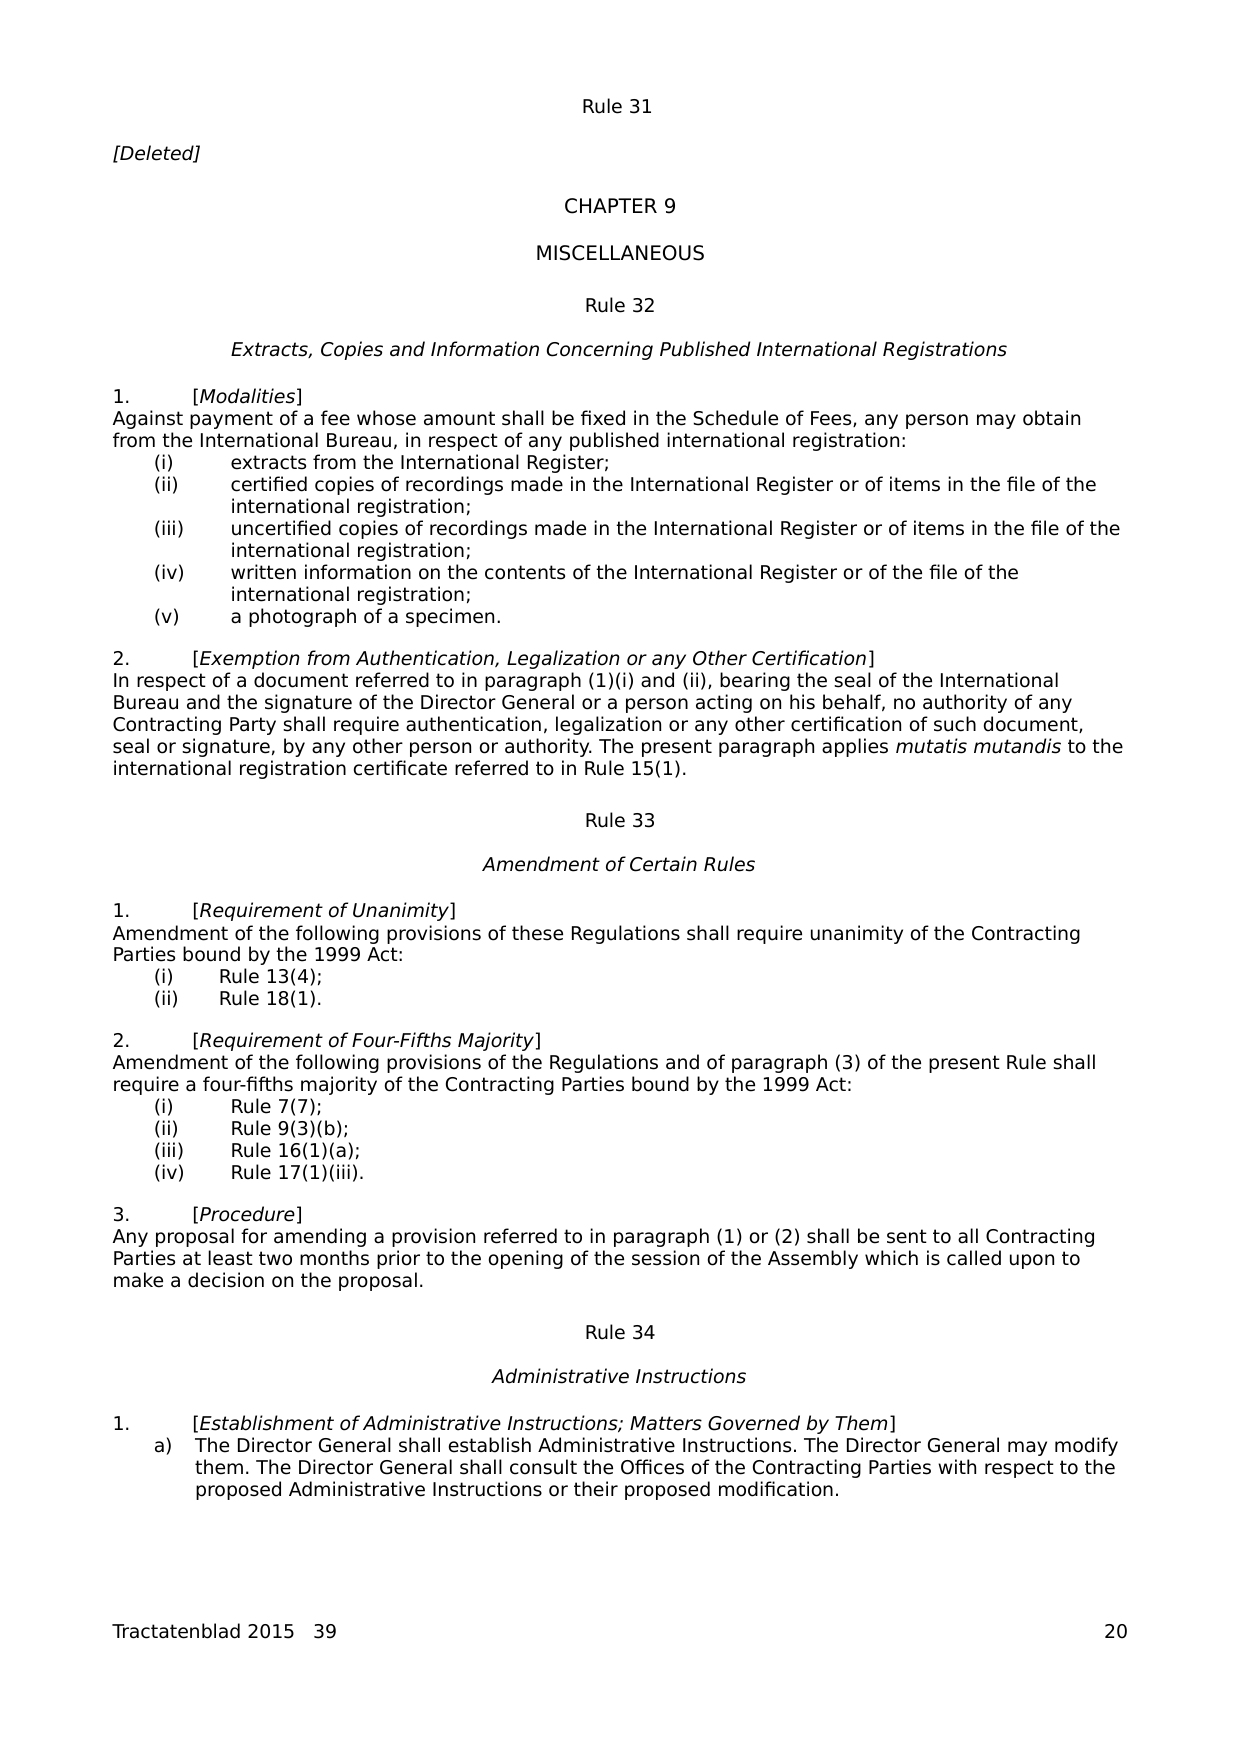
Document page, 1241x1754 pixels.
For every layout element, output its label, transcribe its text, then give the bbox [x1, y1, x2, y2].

text (i) Rule 13(4); [153, 966, 1128, 988]
text (ii) Rule 9(3)(b); [153, 1118, 1128, 1140]
text Amendment of the following provisions of these Regulations shall require unanimity of the Contracting Parties bound by the 1999 Act: [112, 922, 1128, 966]
text 1. [Requirement of Unanimity] [112, 900, 1128, 922]
text 1. [Establishment of Administrative Instructions; Matters Governed by Them] [112, 1413, 1128, 1435]
text In respect of a document referred to in paragraph (1)(i) and (ii), bearing the seal of the International Bureau and the signature of the Director General or a person acting on his behalf, no authority of any Contracting Party shall require authentication, legalization or any other certification of such document, seal or signature, by any other person or authority. The present paragraph applies mutatis mutandis to the international registration certificate referred to in Rule 15(1). [112, 669, 1128, 779]
subtitle CHAPTER 9 MISCELLANEOUS [112, 195, 1128, 265]
text Against payment of a fee whose amount shall be fixed in the Schedule of Fees, any person may obtain from the International Bureau, in respect of any published international registration: [112, 408, 1128, 452]
text a) The Director General shall establish Administrative Instructions. The Director General may modify them. The Director General shall consult the Offices of the Contracting Parties with respect to the proposed Administrative Instructions or their proposed modification. [153, 1435, 1128, 1501]
text (ii) certified copies of recordings made in the International Register or of items in the file of the international registration; [153, 474, 1128, 518]
text 3. [Procedure] [112, 1204, 1128, 1226]
text (iii) Rule 16(1)(a); [153, 1140, 1128, 1162]
text (iii) uncertified copies of recordings made in the International Register or of items in the file of the international registration; [153, 518, 1128, 562]
text Any proposal for amending a provision referred to in paragraph (1) or (2) shall be sent to all Contracting Parties at least two months prior to the opening of the session of the Assembly which is called upon to make a decision on the proposal. [112, 1226, 1128, 1292]
text 2. [Requirement of Four-Fifths Majority] [112, 1030, 1128, 1052]
subtitle Rule 31 [112, 96, 1128, 118]
subtitle Rule 33 Amendment of Certain Rules [112, 809, 1128, 875]
text (i) Rule 7(7); [153, 1096, 1128, 1118]
text 2. [Exemption from Authentication, Legalization or any Other Certification] [112, 648, 1128, 669]
text (iv) written information on the contents of the International Register or of the file of the international registration; [153, 562, 1128, 606]
text (ii) Rule 18(1). [153, 988, 1128, 1010]
text (i) extracts from the International Register; [153, 452, 1128, 474]
subtitle Rule 34 Administrative Instructions [112, 1322, 1128, 1388]
text (iv) Rule 17(1)(iii). [153, 1162, 1128, 1184]
subtitle Rule 32 Extracts, Copies and Information Concerning Published International Registrations [112, 295, 1128, 361]
text (v) a photograph of a specimen. [153, 606, 1128, 628]
text [Deleted] [112, 143, 1128, 165]
text Amendment of the following provisions of the Regulations and of paragraph (3) of the present Rule shall require a four-fifths majority of the Contracting Parties bound by the 1999 Act: [112, 1052, 1128, 1096]
text 1. [Modalities] [112, 386, 1128, 408]
